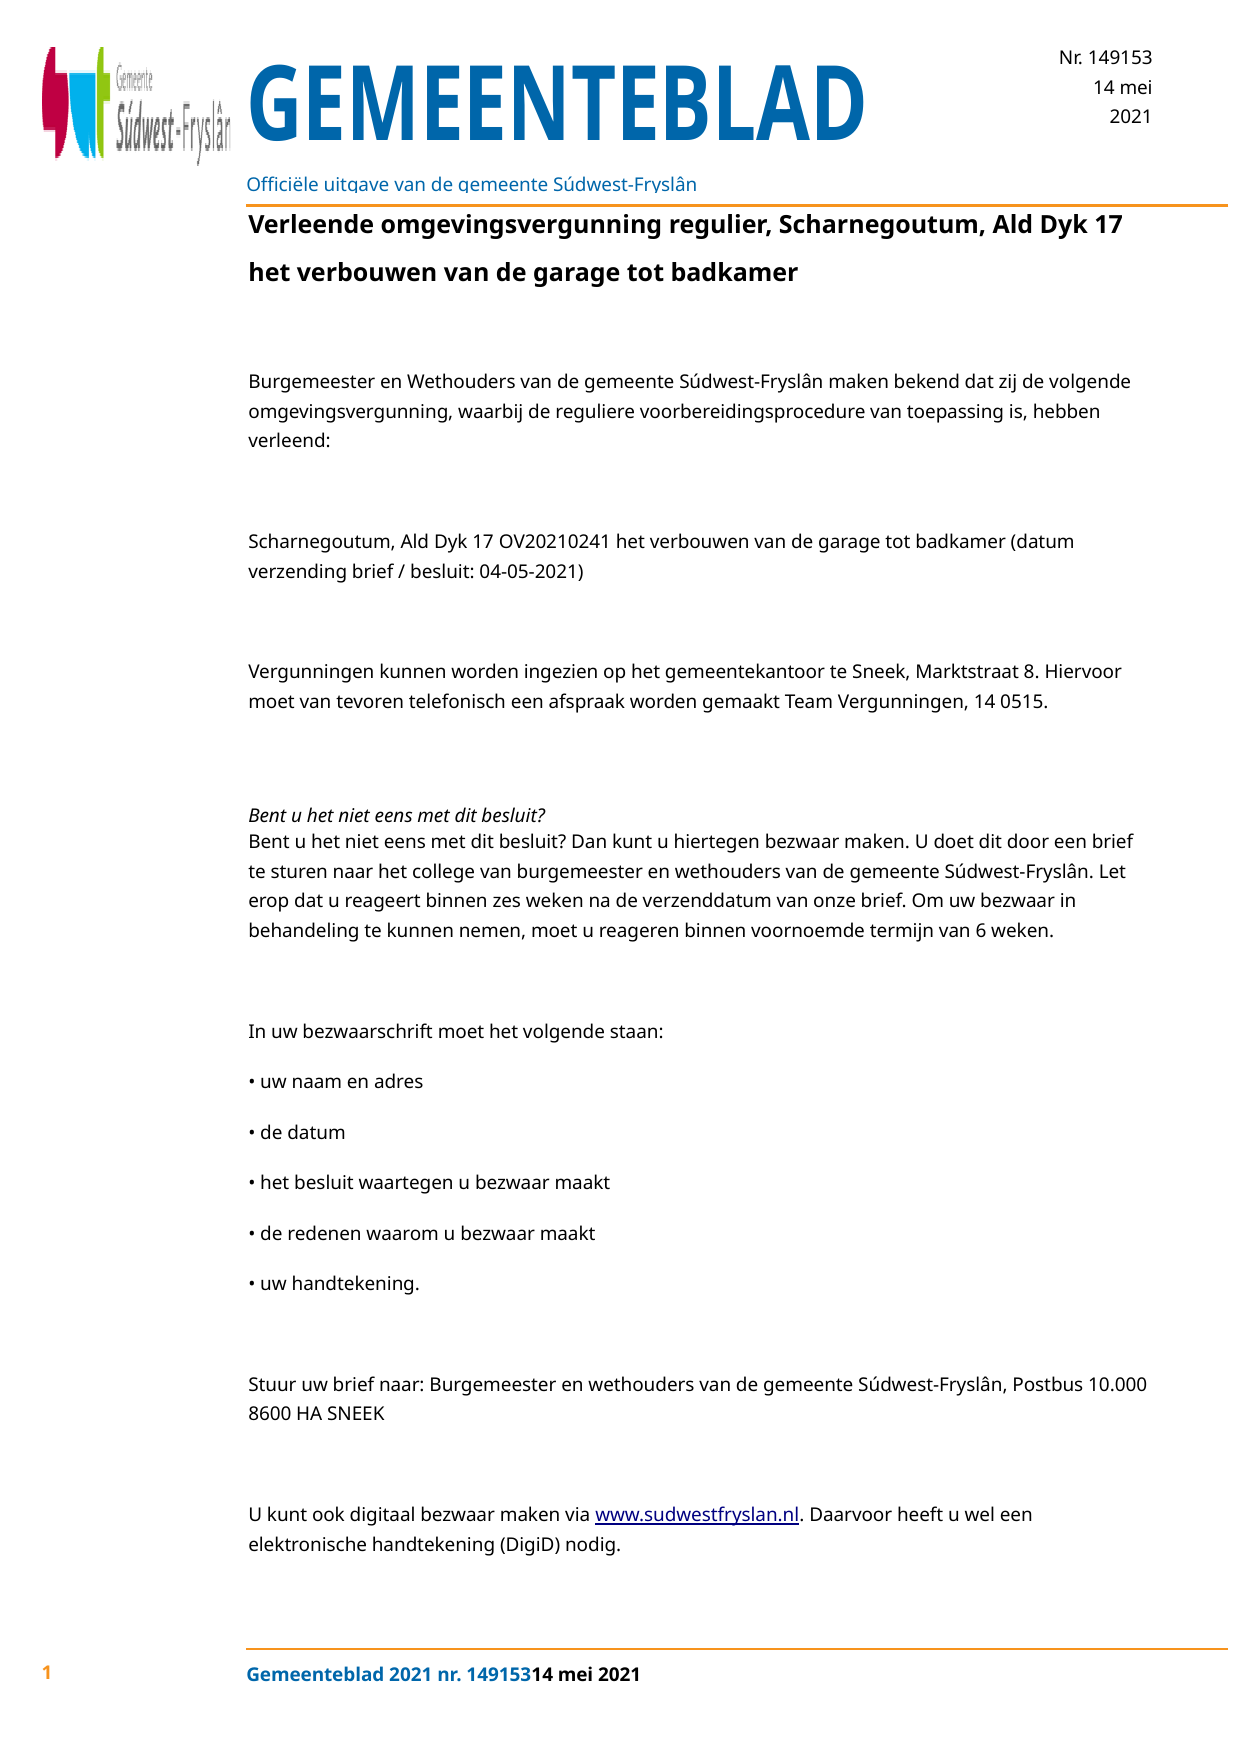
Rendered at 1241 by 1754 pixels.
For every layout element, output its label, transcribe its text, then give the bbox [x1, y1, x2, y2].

text Scharnegoutum, Ald Dyk 17 OV20210241 het verbouwen van de garage tot badkamer (datum verzending brief / besluit: 04-05-2021) [248, 528, 1152, 584]
text • het besluit waartegen u bezwaar maakt [248, 1169, 1152, 1195]
text Stuur uw brief naar: Burgemeester en wethouders van de gemeente Súdwest-Fryslân, Postbus 10.000 8600 HA SNEEK [248, 1371, 1152, 1426]
text Burgemeester en Wethouders van de gemeente Súdwest-Fryslân maken bekend dat zij de volgende omgevingsvergunning, waarbij de reguliere voorbereidingsprocedure van toepassing is, hebben verleend: [248, 368, 1152, 453]
picture [41, 47, 231, 172]
text • uw naam en adres [248, 1068, 1152, 1094]
text Verleende omgevingsvergunning regulier, Scharnegoutum, Ald Dyk 17 het verbouwen van de garage tot badkamer [248, 207, 1152, 288]
text • uw handtekening. [248, 1270, 1152, 1296]
text U kunt ook digitaal bezwaar maken via www.sudwestfryslan.nl. Daarvoor heeft u wel een elektronische handtekening (DigiD) nodig. [248, 1501, 1152, 1557]
text Bent u het niet eens met dit besluit? Dan kunt u hiertegen bezwaar maken. U doet dit door een brief te sturen naar het college van burgemeester en wethouders van de gemeente Súdwest-Fryslân. Let erop dat u reageert binnen zes weken na de verzenddatum van onze brief. Om uw bezwaar in behandeling te kunnen nemen, moet u reageren binnen voornoemde termijn van 6 weken. [248, 828, 1152, 943]
text • de redenen waarom u bezwaar maakt [248, 1220, 1152, 1245]
text • de datum [248, 1119, 1152, 1144]
text In uw bezwaarschrift moet het volgende staan: [248, 1018, 1152, 1044]
text Vergunningen kunnen worden ingezien op het gemeentekantoor te Sneek, Marktstraat 8. Hiervoor moet van tevoren telefonisch een afspraak worden gemaakt Team Vergunningen, 14 0515. [248, 659, 1152, 714]
text Bent u het niet eens met dit besluit? [248, 803, 1152, 828]
